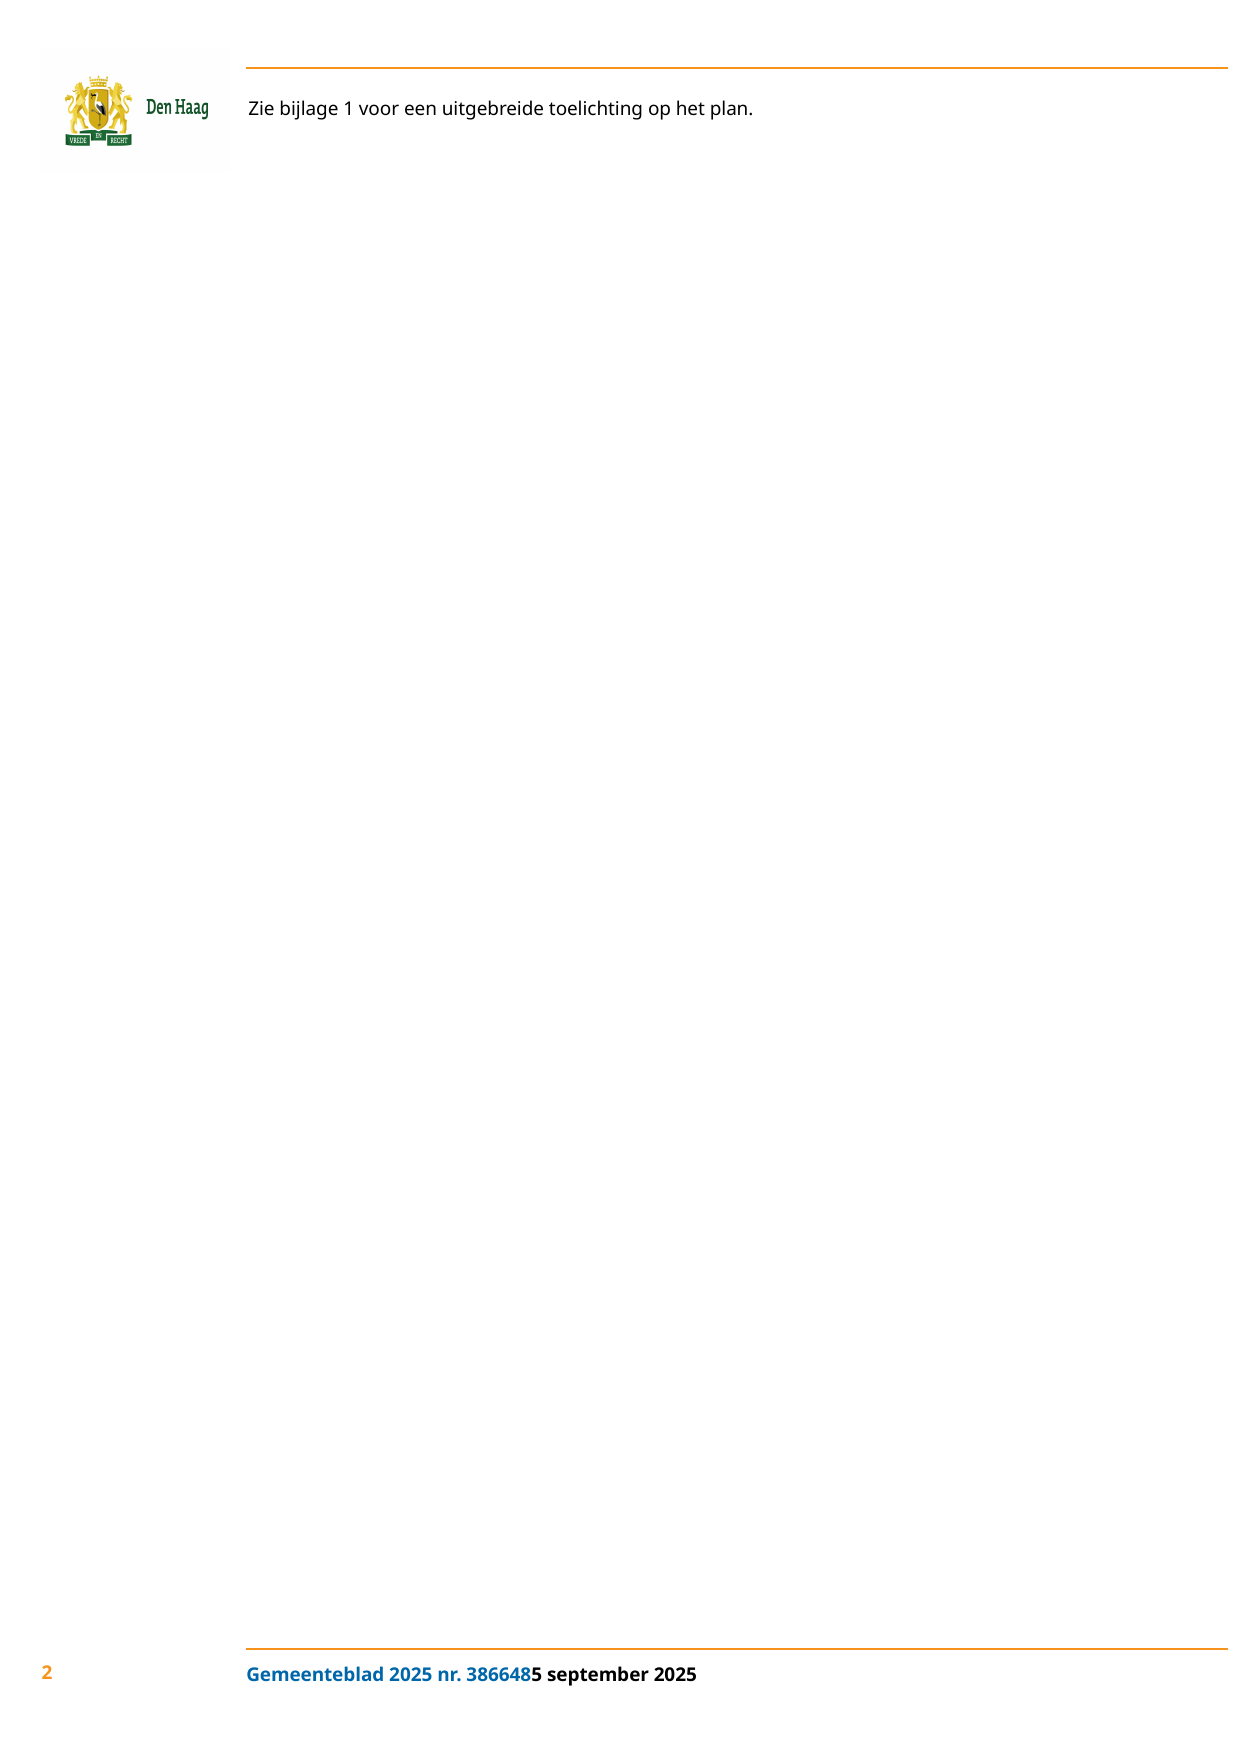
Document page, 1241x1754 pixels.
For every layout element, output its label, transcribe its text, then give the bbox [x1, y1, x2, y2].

picture [41, 47, 231, 172]
text Zie bijlage 1 voor een uitgebreide toelichting op het plan. [248, 95, 1152, 121]
